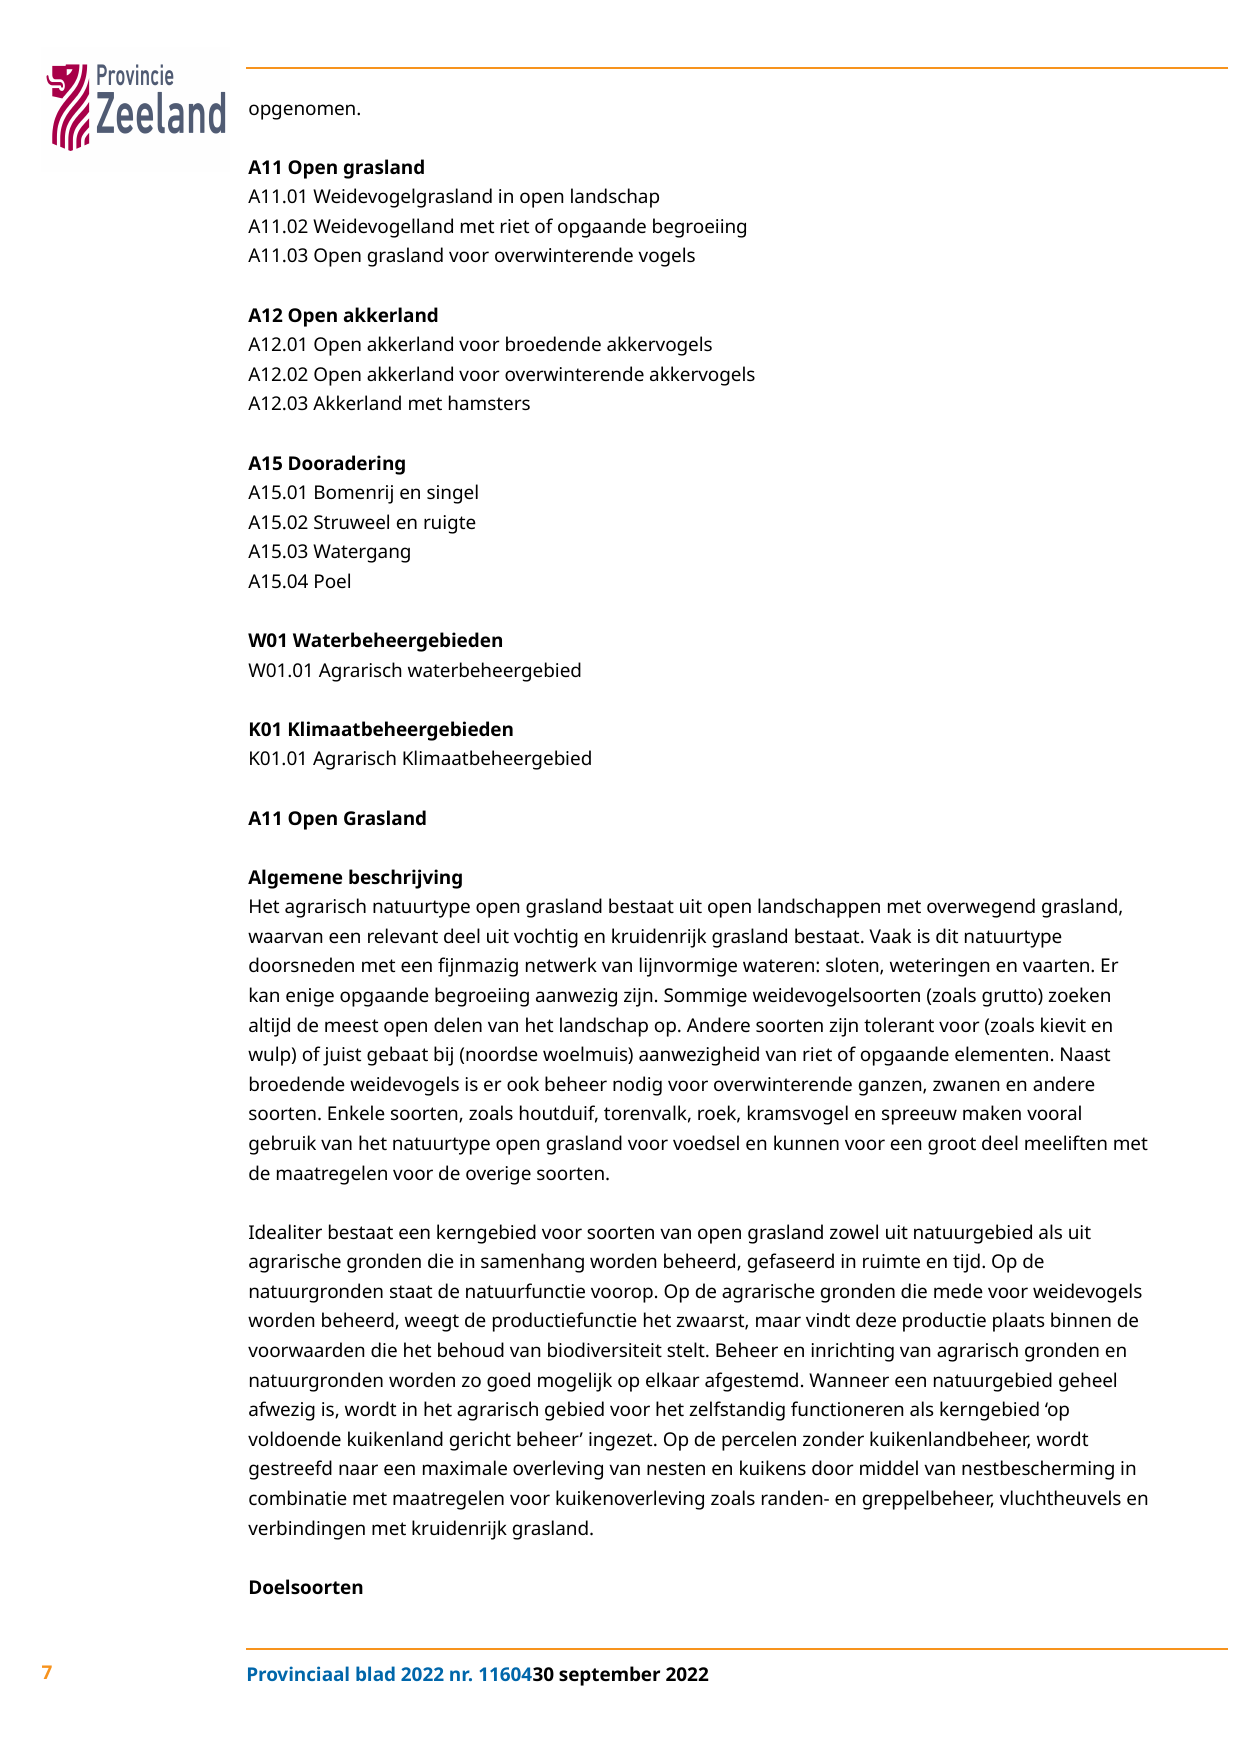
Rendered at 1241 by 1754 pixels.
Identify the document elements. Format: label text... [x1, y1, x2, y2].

text A11.02 Weidevogelland met riet of opgaande begroeiing [248, 213, 1152, 239]
text A15.02 Struweel en ruigte [248, 509, 1152, 535]
text A11.01 Weidevogelgrasland in open landschap [248, 183, 1152, 209]
text K01.01 Agrarisch Klimaatbeheergebied [248, 746, 1152, 771]
text K01 Klimaatbeheergebieden [248, 716, 1152, 742]
text A15.04 Poel [248, 568, 1152, 594]
text A11.03 Open grasland voor overwinterende vogels [248, 243, 1152, 268]
text Algemene beschrijving [248, 864, 1152, 890]
text A11 Open grasland [248, 154, 1152, 180]
text A15.01 Bomenrij en singel [248, 479, 1152, 505]
text A12.02 Open akkerland voor overwinterende akkervogels [248, 361, 1152, 387]
text A15 Dooradering [248, 450, 1152, 476]
text A12 Open akkerland [248, 302, 1152, 328]
text W01 Waterbeheergebieden [248, 627, 1152, 653]
text A12.01 Open akkerland voor broedende akkervogels [248, 331, 1152, 357]
text Idealiter bestaat een kerngebied voor soorten van open grasland zowel uit natuurgebied als uit agrarische gronden die in samenhang worden beheerd, gefaseerd in ruimte en tijd. Op de natuurgronden staat de natuurfunctie voorop. Op de agrarische gronden die mede voor weidevogels worden beheerd, weegt de productiefunctie het zwaarst, maar vindt deze productie plaats binnen de voorwaarden die het behoud van biodiversiteit stelt. Beheer en inrichting van agrarisch gronden en natuurgronden worden zo goed mogelijk op elkaar afgestemd. Wanneer een natuurgebied geheel afwezig is, wordt in het agrarisch gebied voor het zelfstandig functioneren als kerngebied ‘op voldoende kuikenland gericht beheer’ ingezet. Op de percelen zonder kuikenlandbeheer, wordt gestreefd naar een maximale overleving van nesten en kuikens door middel van nestbescherming in combinatie met maatregelen voor kuikenoverleving zoals randen- en greppelbeheer, vluchtheuvels en verbindingen met kruidenrijk grasland. [248, 1219, 1152, 1541]
text opgenomen. [248, 95, 1152, 121]
text Het agrarisch natuurtype open grasland bestaat uit open landschappen met overwegend grasland, waarvan een relevant deel uit vochtig en kruidenrijk grasland bestaat. Vaak is dit natuurtype doorsneden met een fijnmazig netwerk van lijnvormige wateren: sloten, weteringen en vaarten. Er kan enige opgaande begroeiing aanwezig zijn. Sommige weidevogelsoorten (zoals grutto) zoeken altijd de meest open delen van het landschap op. Andere soorten zijn tolerant voor (zoals kievit en wulp) of juist gebaat bij (noordse woelmuis) aanwezigheid van riet of opgaande elementen. Naast broedende weidevogels is er ook beheer nodig voor overwinterende ganzen, zwanen en andere soorten. Enkele soorten, zoals houtduif, torenvalk, roek, kramsvogel en spreeuw maken vooral gebruik van het natuurtype open grasland voor voedsel en kunnen voor een groot deel meeliften met de maatregelen voor de overige soorten. [248, 893, 1152, 1186]
text A15.03 Watergang [248, 538, 1152, 564]
picture [41, 47, 231, 172]
text Doelsoorten [248, 1574, 1152, 1600]
text W01.01 Agrarisch waterbeheergebied [248, 657, 1152, 683]
text A12.03 Akkerland met hamsters [248, 391, 1152, 416]
text A11 Open Grasland [248, 805, 1152, 831]
